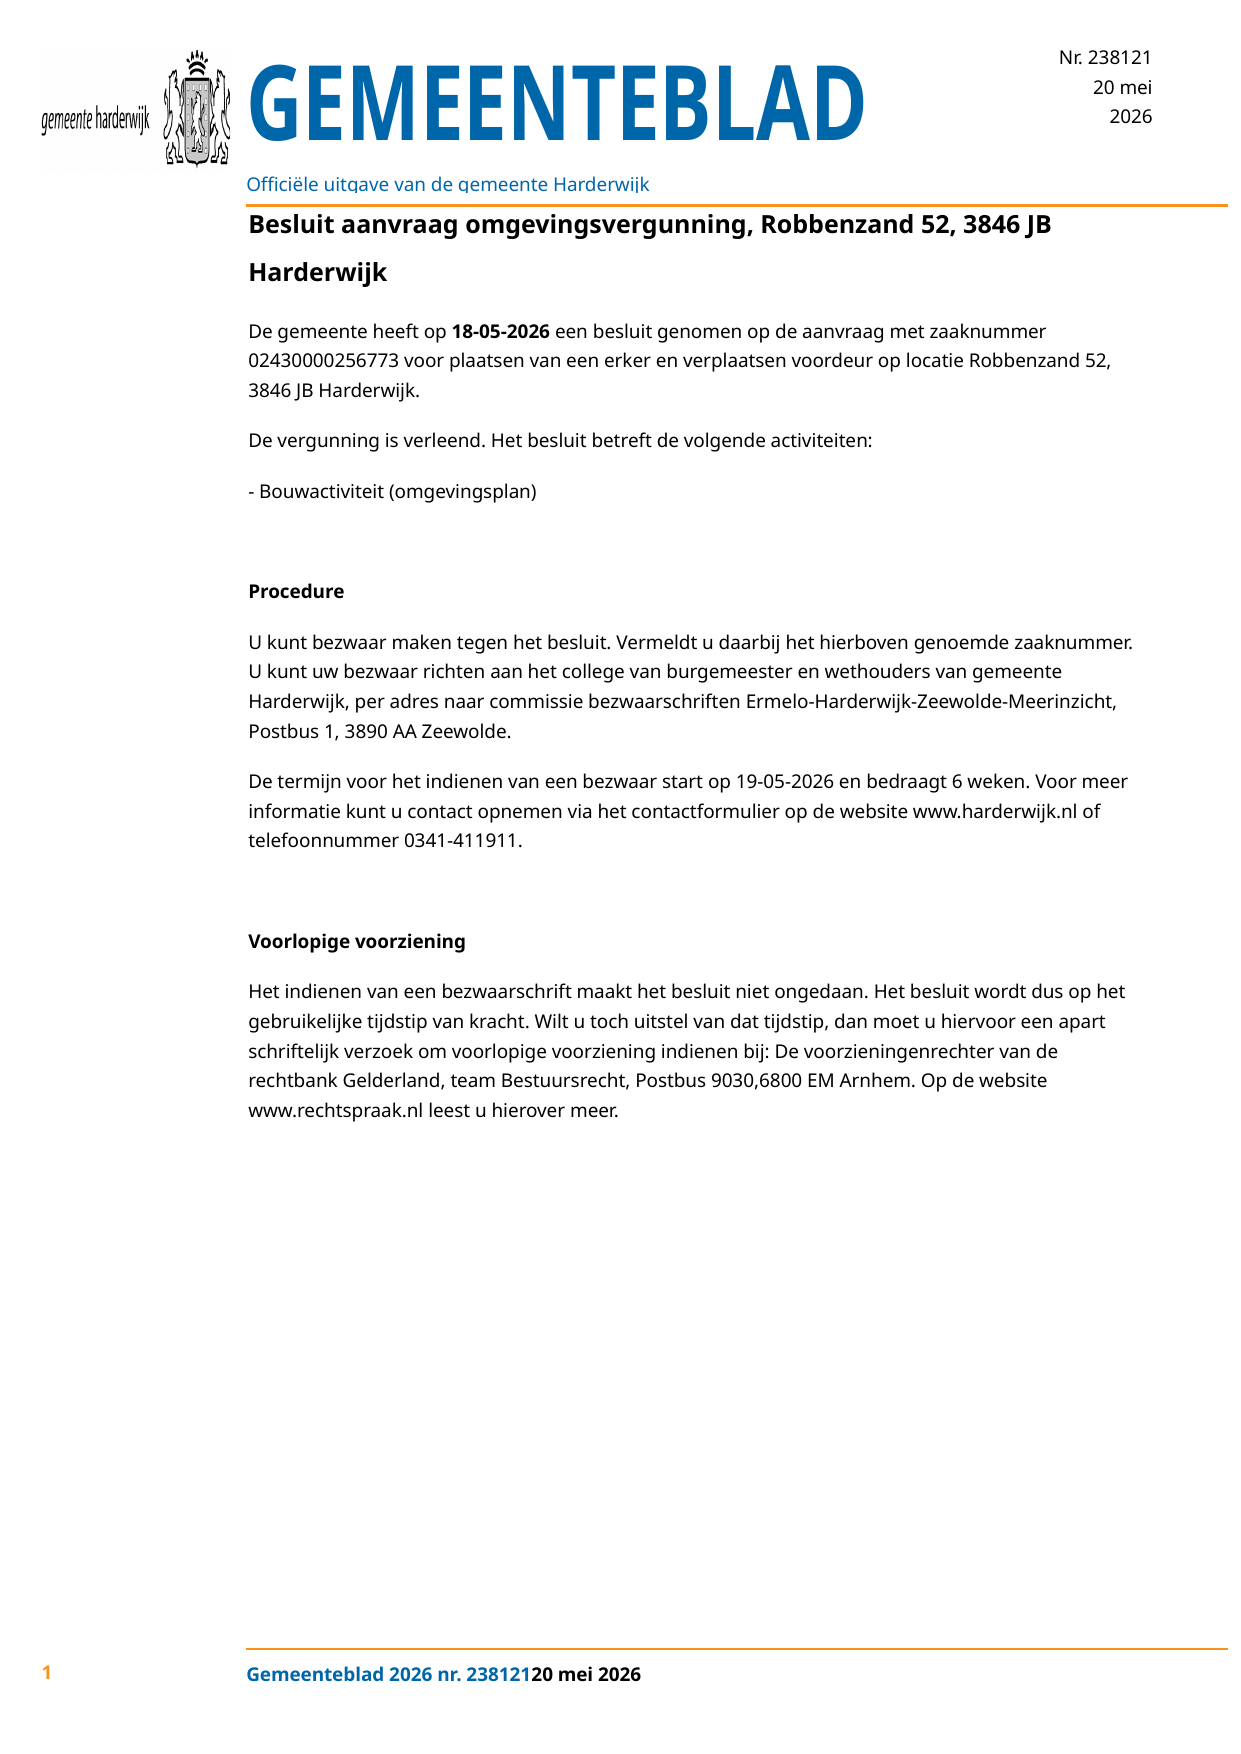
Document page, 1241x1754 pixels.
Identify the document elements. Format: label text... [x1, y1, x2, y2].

text De termijn voor het indienen van een bezwaar start op 19-05-2026 en bedraagt 6 weken. Voor meer informatie kunt u contact opnemen via het contactformulier op de website www.harderwijk.nl of telefoonnummer 0341-411911. [248, 768, 1152, 853]
text U kunt bezwaar maken tegen het besluit. Vermeldt u daarbij het hierboven genoemde zaaknummer. U kunt uw bezwaar richten aan het college van burgemeester en wethouders van gemeente Harderwijk, per adres naar commissie bezwaarschriften Ermelo-Harderwijk-Zeewolde-Meerinzicht, Postbus 1, 3890 AA Zeewolde. [248, 629, 1152, 744]
text De gemeente heeft op 18-05-2026 een besluit genomen op de aanvraag met zaaknummer 02430000256773 voor plaatsen van een erker en verplaatsen voordeur op locatie Robbenzand 52, 3846 JB Harderwijk. [248, 318, 1152, 403]
text Procedure [248, 579, 1152, 604]
text - Bouwactiviteit (omgevingsplan) [248, 478, 1152, 504]
text De vergunning is verleend. Het besluit betreft de volgende activiteiten: [248, 427, 1152, 453]
text Besluit aanvraag omgevingsvergunning, Robbenzand 52, 3846 JB Harderwijk [248, 207, 1152, 288]
text Het indienen van een bezwaarschrift maakt het besluit niet ongedaan. Het besluit wordt dus op het gebruikelijke tijdstip van kracht. Wilt u toch uitstel van dat tijdstip, dan moet u hiervoor een apart schriftelijk verzoek om voorlopige voorziening indienen bij: De voorzieningenrechter van de rechtbank Gelderland, team Bestuursrecht, Postbus 9030,6800 EM Arnhem. Op de website www.rechtspraak.nl leest u hierover meer. [248, 979, 1152, 1123]
text Voorlopige voorziening [248, 928, 1152, 954]
picture [41, 47, 231, 172]
